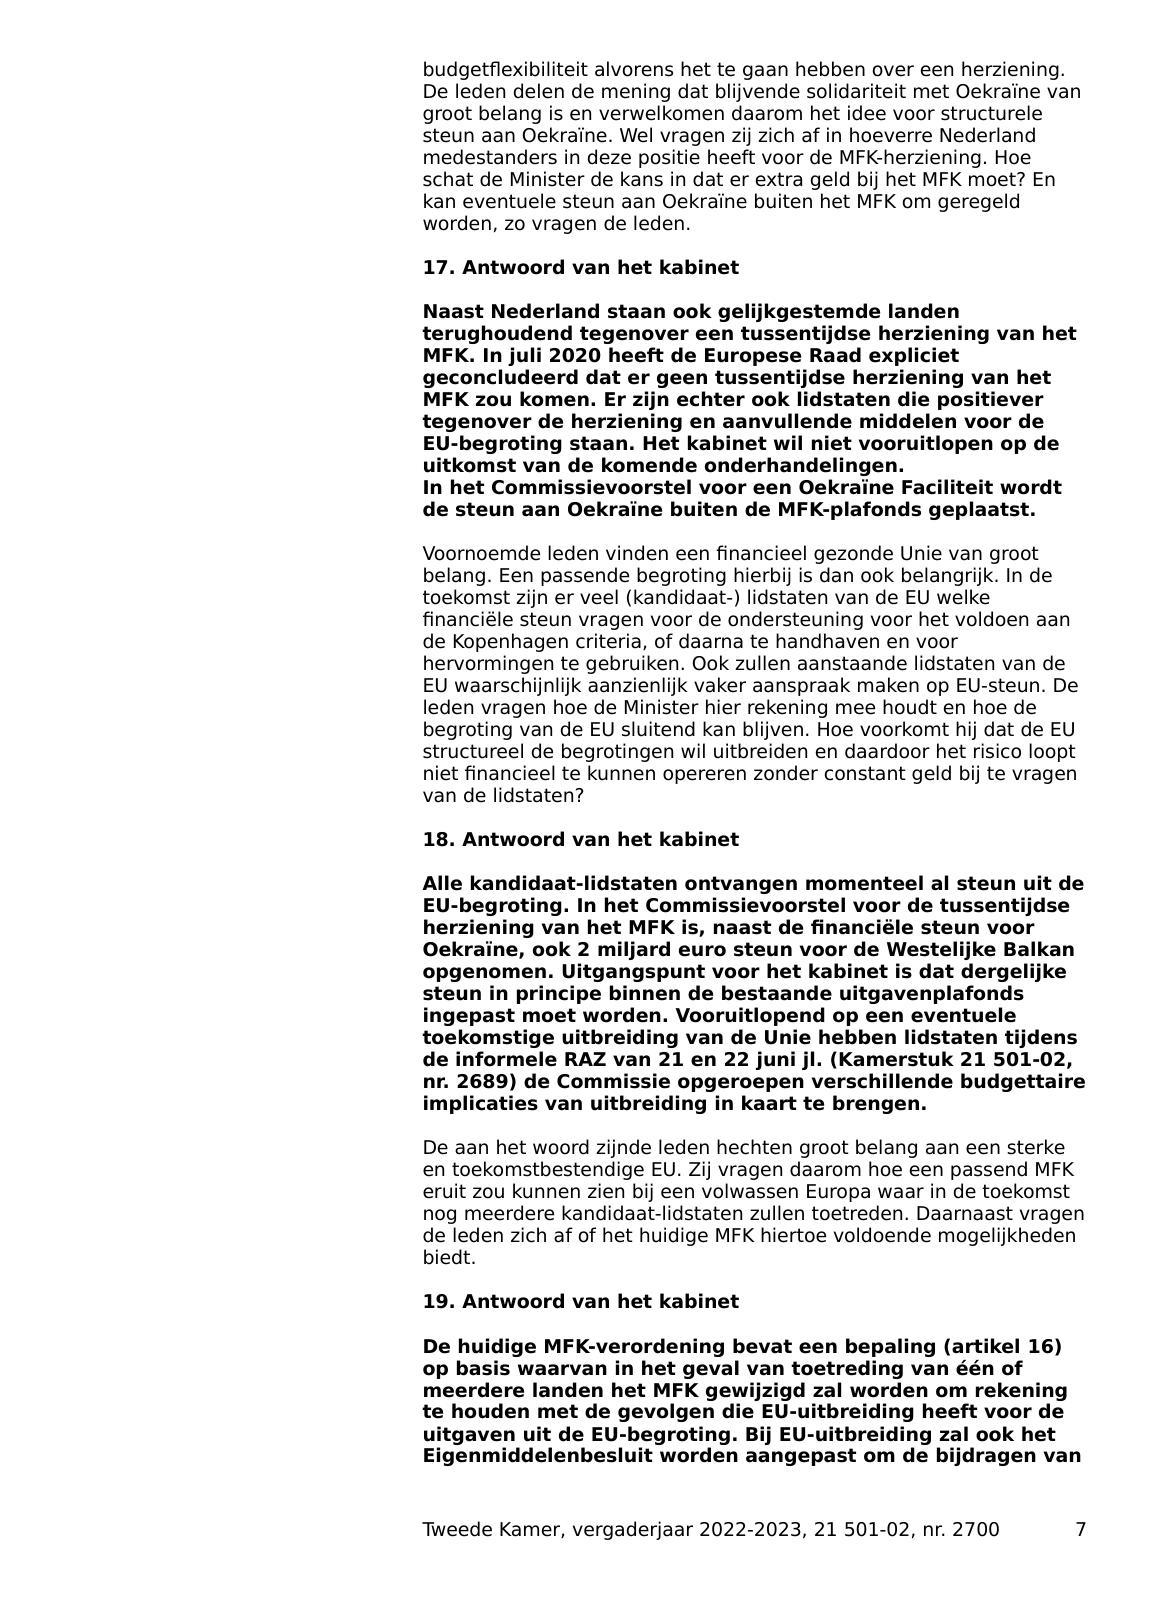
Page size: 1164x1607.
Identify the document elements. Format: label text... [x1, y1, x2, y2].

text In het Commissievoorstel voor een Oekraïne Faciliteit wordt de steun aan Oekraïne buiten de MFK-plafonds geplaatst. [422, 477, 1087, 521]
subtitle 19. Antwoord van het kabinet [422, 1291, 1087, 1313]
text De huidige MFK-verordening bevat een bepaling (artikel 16) op basis waarvan in het geval van toetreding van één of meerdere landen het MFK gewijzigd zal worden om rekening te houden met de gevolgen die EU-uitbreiding heeft voor de uitgaven uit de EU-begroting. Bij EU-uitbreiding zal ook het Eigenmiddelenbesluit worden aangepast om de bijdragen van [422, 1336, 1087, 1467]
subtitle 17. Antwoord van het kabinet [422, 257, 1087, 279]
subtitle 18. Antwoord van het kabinet [422, 829, 1087, 851]
text Naast Nederland staan ook gelijkgestemde landen terughoudend tegenover een tussentijdse herziening van het MFK. In juli 2020 heeft de Europese Raad expliciet geconcludeerd dat er geen tussentijdse herziening van het MFK zou komen. Er zijn echter ook lidstaten die positiever tegenover de herziening en aanvullende middelen voor de EU-begroting staan. Het kabinet wil niet vooruitlopen op de uitkomst van de komende onderhandelingen. [422, 301, 1087, 477]
text De aan het woord zijnde leden hechten groot belang aan een sterke en toekomstbestendige EU. Zij vragen daarom hoe een passend MFK eruit zou kunnen zien bij een volwassen Europa waar in de toekomst nog meerdere kandidaat-lidstaten zullen toetreden. Daarnaast vragen de leden zich af of het huidige MFK hiertoe voldoende mogelijkheden biedt. [422, 1137, 1087, 1269]
text budgetflexibiliteit alvorens het te gaan hebben over een herziening. De leden delen de mening dat blijvende solidariteit met Oekraïne van groot belang is en verwelkomen daarom het idee voor structurele steun aan Oekraïne. Wel vragen zij zich af in hoeverre Nederland medestanders in deze positie heeft voor de MFK-herziening. Hoe schat de Minister de kans in dat er extra geld bij het MFK moet? En kan eventuele steun aan Oekraïne buiten het MFK om geregeld worden, zo vragen de leden. [422, 59, 1087, 235]
text Alle kandidaat-lidstaten ontvangen momenteel al steun uit de EU-begroting. In het Commissievoorstel voor de tussentijdse herziening van het MFK is, naast de financiële steun voor Oekraïne, ook 2 miljard euro steun voor de Westelijke Balkan opgenomen. Uitgangspunt voor het kabinet is dat dergelijke steun in principe binnen de bestaande uitgavenplafonds ingepast moet worden. Vooruitlopend op een eventuele toekomstige uitbreiding van de Unie hebben lidstaten tijdens de informele RAZ van 21 en 22 juni jl. (Kamerstuk 21 501-02, nr. 2689) de Commissie opgeroepen verschillende budgettaire implicaties van uitbreiding in kaart te brengen. [422, 873, 1087, 1115]
text Voornoemde leden vinden een financieel gezonde Unie van groot belang. Een passende begroting hierbij is dan ook belangrijk. In de toekomst zijn er veel (kandidaat-) lidstaten van de EU welke financiële steun vragen voor de ondersteuning voor het voldoen aan de Kopenhagen criteria, of daarna te handhaven en voor hervormingen te gebruiken. Ook zullen aanstaande lidstaten van de EU waarschijnlijk aanzienlijk vaker aanspraak maken op EU-steun. De leden vragen hoe de Minister hier rekening mee houdt en hoe de begroting van de EU sluitend kan blijven. Hoe voorkomt hij dat de EU structureel de begrotingen wil uitbreiden en daardoor het risico loopt niet financieel te kunnen opereren zonder constant geld bij te vragen van de lidstaten? [422, 543, 1087, 807]
